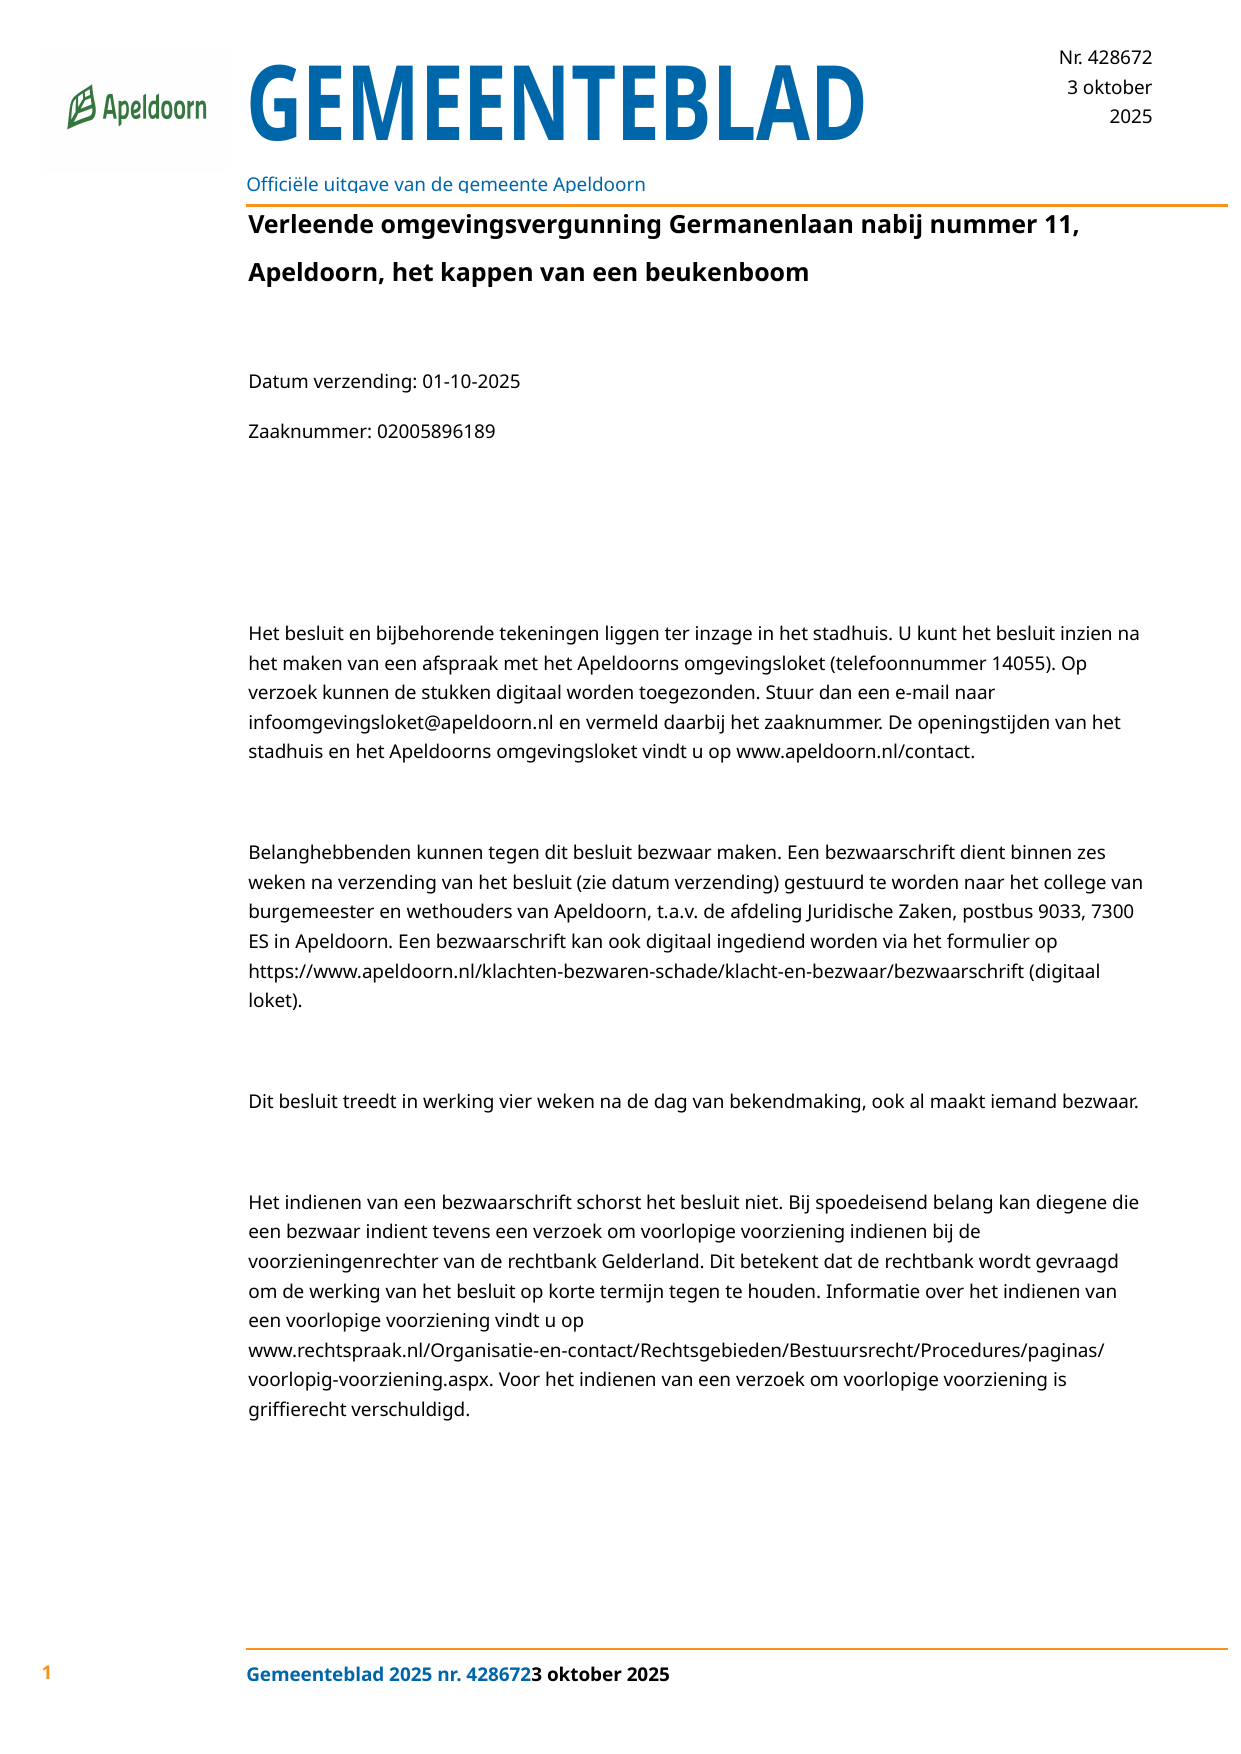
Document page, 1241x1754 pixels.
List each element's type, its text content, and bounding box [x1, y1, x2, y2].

text Zaaknummer: 02005896189 [248, 419, 1152, 444]
text Het indienen van een bezwaarschrift schorst het besluit niet. Bij spoedeisend belang kan diegene die een bezwaar indient tevens een verzoek om voorlopige voorziening indienen bij de voorzieningenrechter van de rechtbank Gelderland. Dit betekent dat de rechtbank wordt gevraagd om de werking van het besluit op korte termijn tegen te houden. Informatie over het indienen van een voorlopige voorziening vindt u op www.rechtspraak.nl/Organisatie-en-contact/Rechtsgebieden/Bestuursrecht/Procedures/paginas/voorlopig-voorziening.aspx. Voor het indienen van een verzoek om voorlopige voorziening is griffierecht verschuldigd. [248, 1189, 1152, 1422]
text Belanghebbenden kunnen tegen dit besluit bezwaar maken. Een bezwaarschrift dient binnen zes weken na verzending van het besluit (zie datum verzending) gestuurd te worden naar het college van burgemeester en wethouders van Apeldoorn, t.a.v. de afdeling Juridische Zaken, postbus 9033, 7300 ES in Apeldoorn. Een bezwaarschrift kan ook digitaal ingediend worden via het formulier op https://www.apeldoorn.nl/klachten-bezwaren-schade/klacht-en-bezwaar/bezwaarschrift (digitaal loket). [248, 839, 1152, 1013]
text Datum verzending: 01-10-2025 [248, 368, 1152, 394]
text Het besluit en bijbehorende tekeningen liggen ter inzage in het stadhuis. U kunt het besluit inzien na het maken van een afspraak met het Apeldoorns omgevingsloket (telefoonnummer 14055). Op verzoek kunnen de stukken digitaal worden toegezonden. Stuur dan een e-mail naar infoomgevingsloket@apeldoorn.nl en vermeld daarbij het zaaknummer. De openingstijden van het stadhuis en het Apeldoorns omgevingsloket vindt u op www.apeldoorn.nl/contact. [248, 620, 1152, 764]
text Dit besluit treedt in werking vier weken na de dag van bekendmaking, ook al maakt iemand bezwaar. [248, 1088, 1152, 1114]
picture [41, 47, 231, 172]
text Verleende omgevingsvergunning Germanenlaan nabij nummer 11, Apeldoorn, het kappen van een beukenboom [248, 207, 1152, 288]
